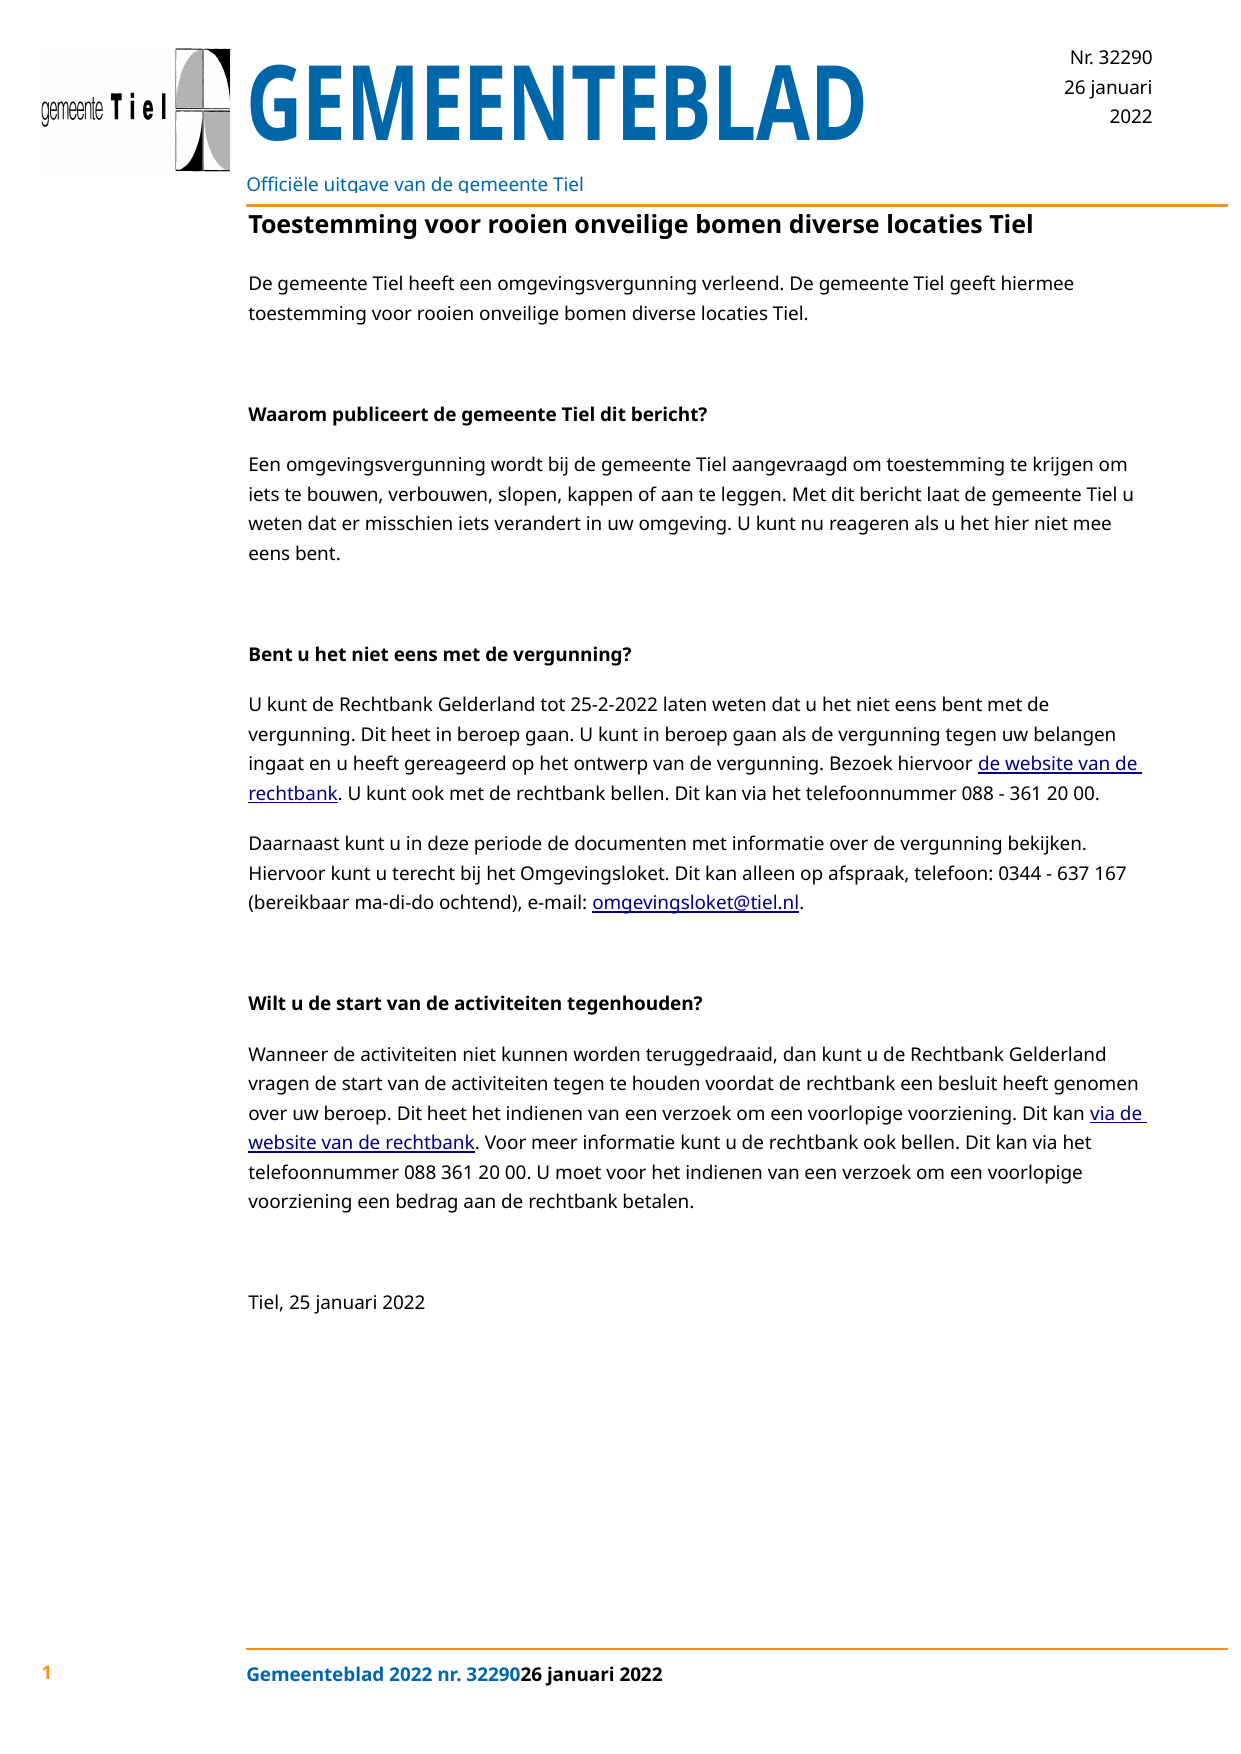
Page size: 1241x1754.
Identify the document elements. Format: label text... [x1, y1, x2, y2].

text U kunt de Rechtbank Gelderland tot 25-2-2022 laten weten dat u het niet eens bent met de vergunning. Dit heet in beroep gaan. U kunt in beroep gaan als de vergunning tegen uw belangen ingaat en u heeft gereageerd op het ontwerp van de vergunning. Bezoek hiervoor de website van de rechtbank. U kunt ook met de rechtbank bellen. Dit kan via het telefoonnummer 088 - 361 20 00. [248, 691, 1152, 806]
text Daarnaast kunt u in deze periode de documenten met informatie over de vergunning bekijken. Hiervoor kunt u terecht bij het Omgevingsloket. Dit kan alleen op afspraak, telefoon: 0344 - 637 167 (bereikbaar ma-di-do ochtend), e-mail: omgevingsloket@tiel.nl. [248, 830, 1152, 915]
text Wanneer de activiteiten niet kunnen worden teruggedraaid, dan kunt u de Rechtbank Gelderland vragen de start van de activiteiten tegen te houden voordat de rechtbank een besluit heeft genomen over uw beroep. Dit heet het indienen van een verzoek om een voorlopige voorziening. Dit kan via de website van de rechtbank. Voor meer informatie kunt u de rechtbank ook bellen. Dit kan via het telefoonnummer 088 361 20 00. U moet voor het indienen van een verzoek om een voorlopige voorziening een bedrag aan de rechtbank betalen. [248, 1041, 1152, 1214]
text Waarom publiceert de gemeente Tiel dit bericht? [248, 401, 1152, 426]
text Wilt u de start van de activiteiten tegenhouden? [248, 990, 1152, 1016]
text De gemeente Tiel heeft een omgevingsvergunning verleend. De gemeente Tiel geeft hiermee toestemming voor rooien onveilige bomen diverse locaties Tiel. [248, 270, 1152, 326]
picture [41, 47, 231, 172]
text Een omgevingsvergunning wordt bij de gemeente Tiel aangevraagd om toestemming te krijgen om iets te bouwen, verbouwen, slopen, kappen of aan te leggen. Met dit bericht laat de gemeente Tiel u weten dat er misschien iets verandert in uw omgeving. U kunt nu reageren als u het hier niet mee eens bent. [248, 451, 1152, 566]
text Toestemming voor rooien onveilige bomen diverse locaties Tiel [248, 207, 1152, 241]
text Tiel, 25 januari 2022 [248, 1289, 1152, 1315]
text Bent u het niet eens met de vergunning? [248, 641, 1152, 666]
